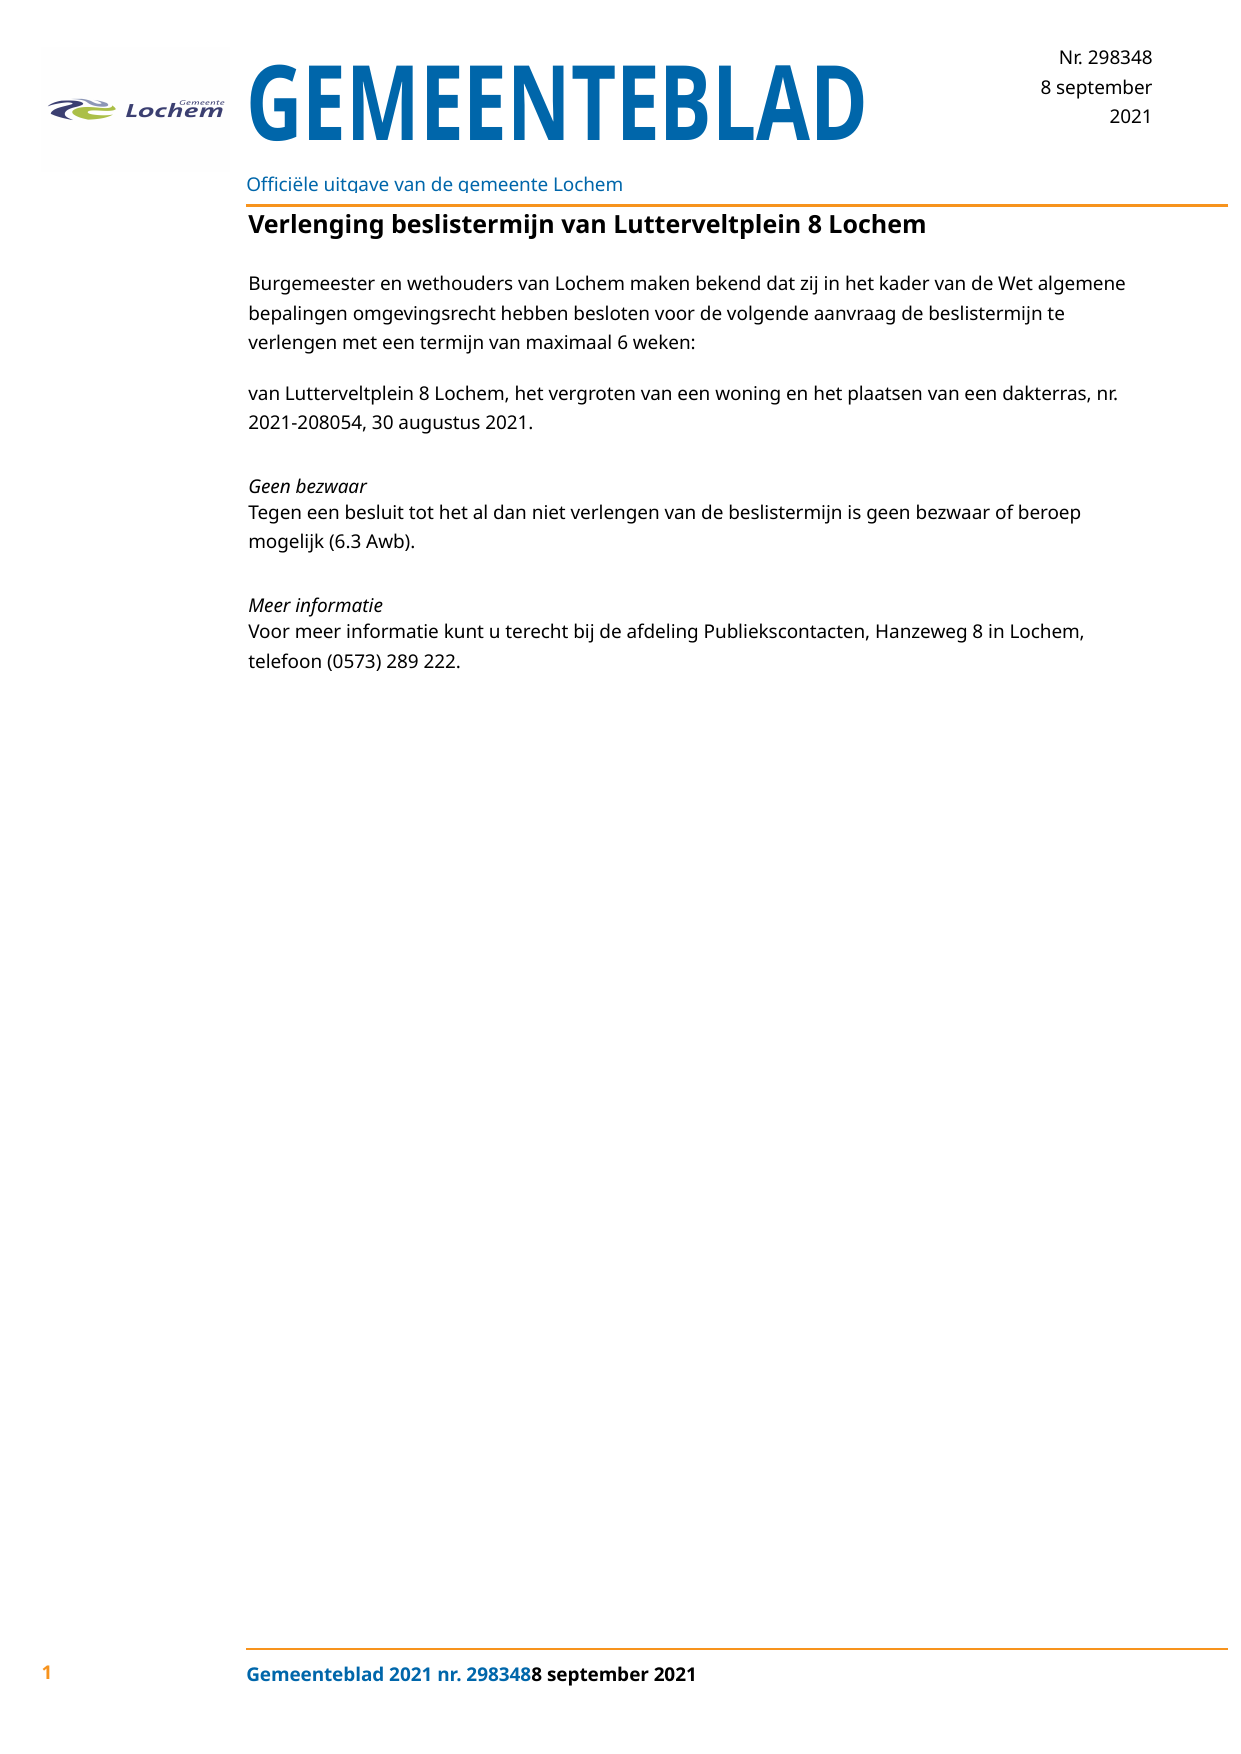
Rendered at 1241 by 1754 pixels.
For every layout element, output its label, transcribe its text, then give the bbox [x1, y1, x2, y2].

text Burgemeester en wethouders van Lochem maken bekend dat zij in het kader van de Wet algemene bepalingen omgevingsrecht hebben besloten voor de volgende aanvraag de beslistermijn te verlengen met een termijn van maximaal 6 weken: [248, 270, 1152, 355]
picture [41, 47, 231, 172]
text Geen bezwaar [248, 473, 1152, 499]
text Tegen een besluit tot het al dan niet verlengen van de beslistermijn is geen bezwaar of beroep mogelijk (6.3 Awb). [248, 499, 1152, 554]
text van Lutterveltplein 8 Lochem, het vergroten van een woning en het plaatsen van een dakterras, nr. 2021-208054, 30 augustus 2021. [248, 380, 1152, 435]
text Verlenging beslistermijn van Lutterveltplein 8 Lochem [248, 207, 1152, 241]
text Meer informatie [248, 593, 1152, 618]
text Voor meer informatie kunt u terecht bij de afdeling Publiekscontacten, Hanzeweg 8 in Lochem, telefoon (0573) 289 222. [248, 618, 1152, 674]
